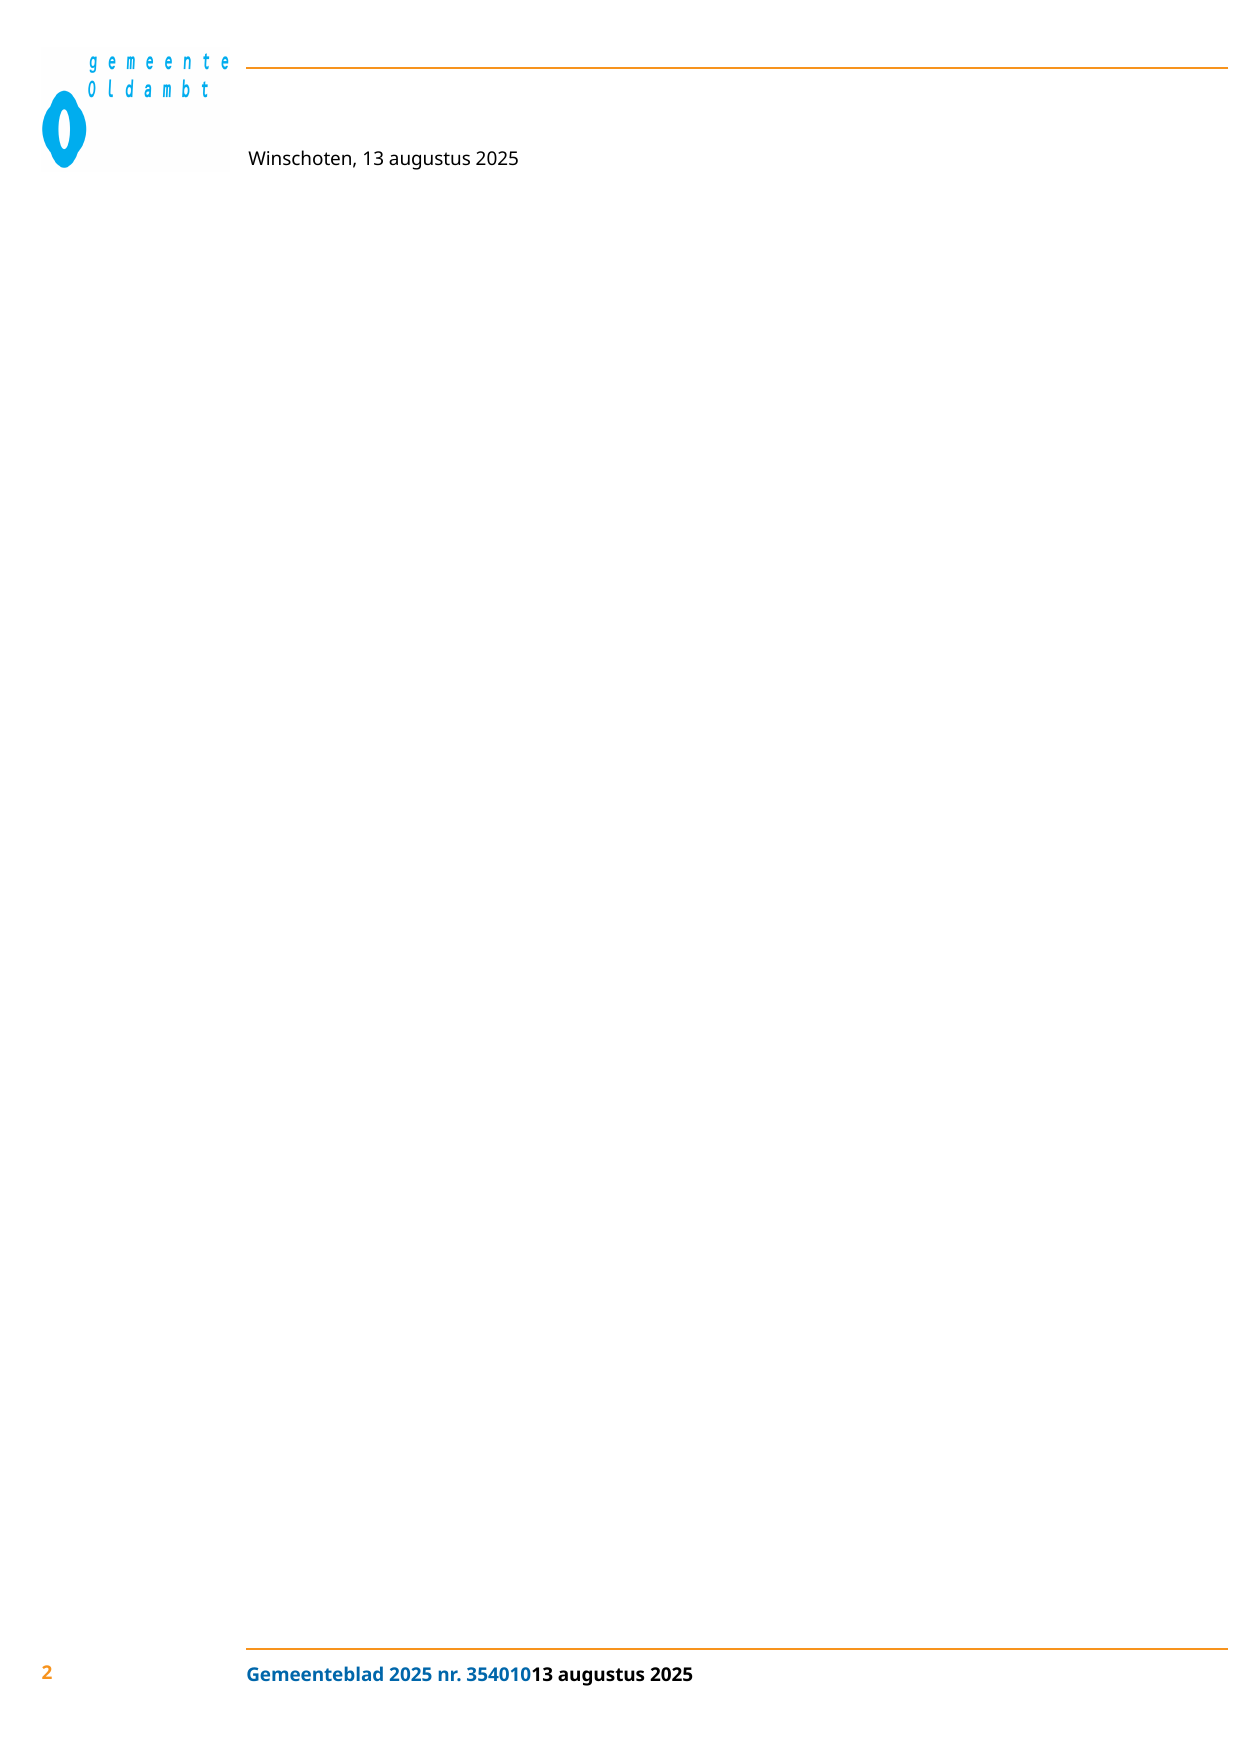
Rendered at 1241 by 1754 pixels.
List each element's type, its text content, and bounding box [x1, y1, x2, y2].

picture [41, 47, 231, 172]
text Winschoten, 13 augustus 2025 [248, 145, 1152, 171]
